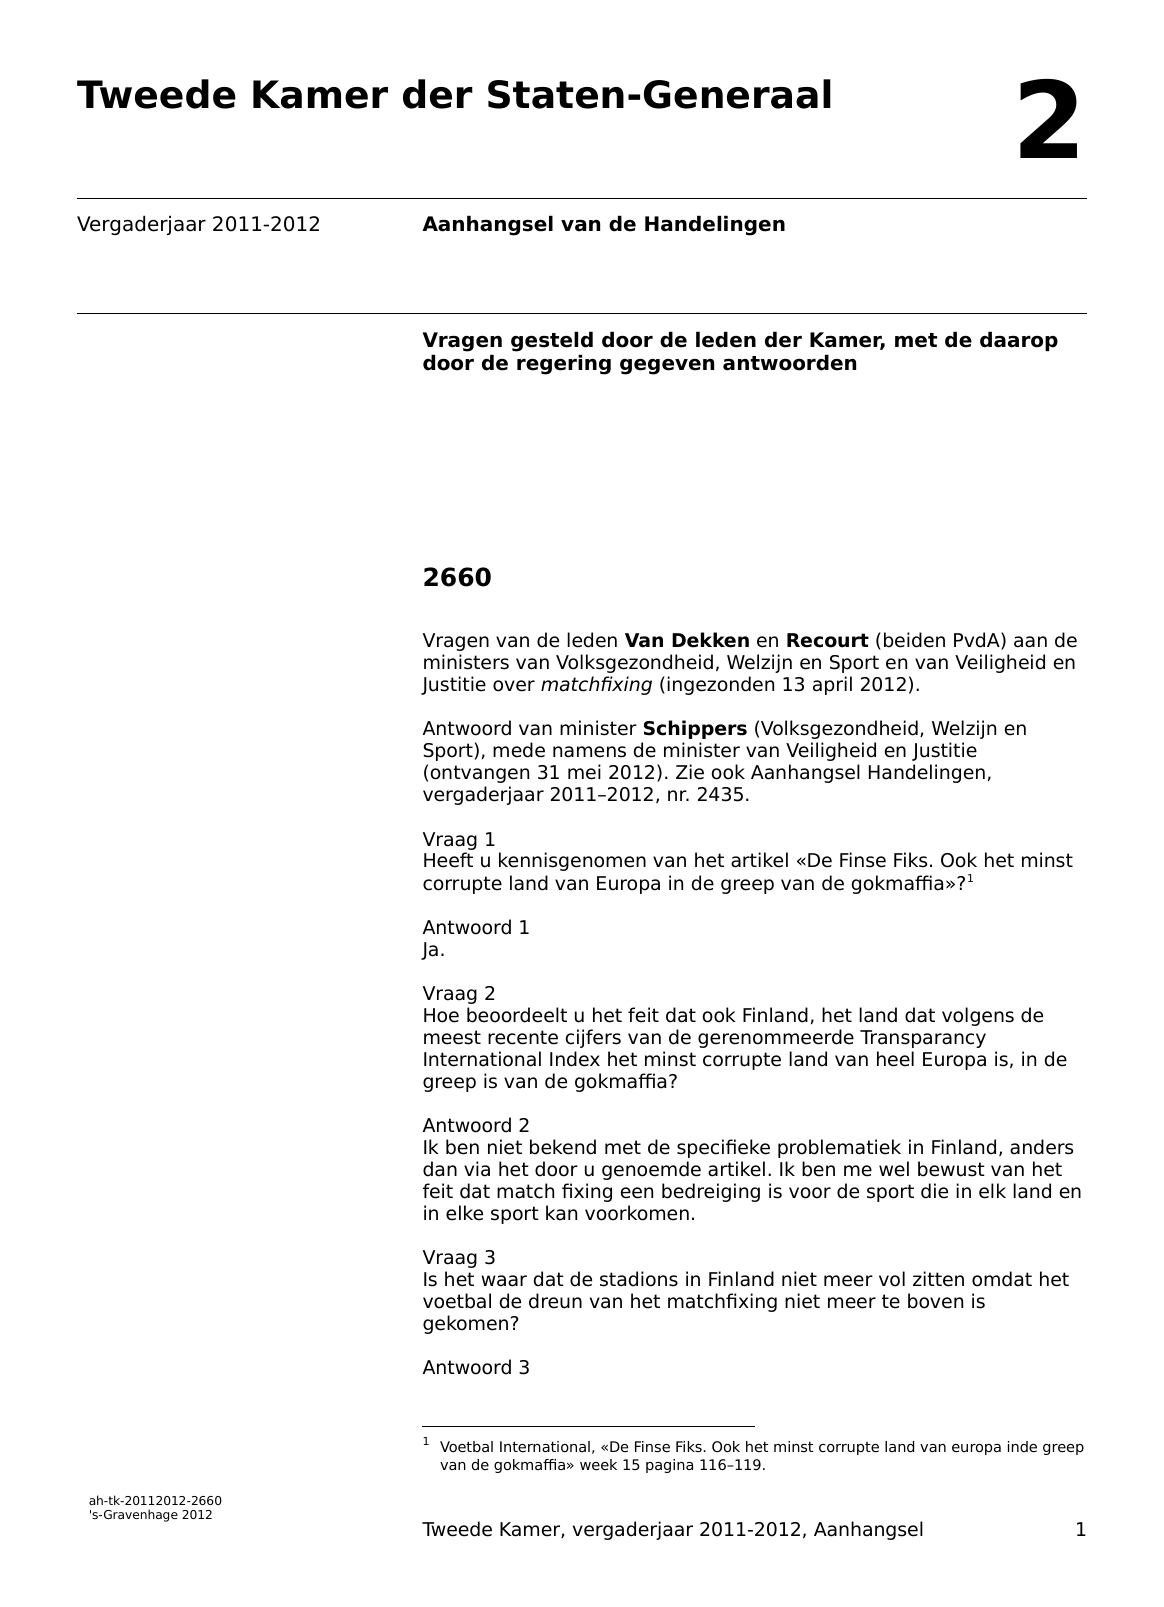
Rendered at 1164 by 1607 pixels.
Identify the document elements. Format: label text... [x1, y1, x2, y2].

text ah-tk-20112012-2660 [88, 1494, 323, 1508]
table_header Tweede Kamer der Staten-Generaal [77, 59, 886, 198]
text Antwoord van minister Schippers (Volksgezondheid, Welzijn en Sport), mede namens de minister van Veiligheid en Justitie (ontvangen 31 mei 2012). Zie ook Aanhangsel Handelingen, vergaderjaar 2011–2012, nr. 2435. [422, 718, 1087, 806]
text 2660 [422, 563, 1087, 592]
text Vraag 3 [422, 1247, 1087, 1269]
text Hoe beoordeelt u het feit dat ook Finland, het land dat volgens de meest recente cijfers van de gerenommeerde Transparancy International Index het minst corrupte land van heel Europa is, in de greep is van de gokmaffia? [422, 1005, 1087, 1093]
text Is het waar dat de stadions in Finland niet meer vol zitten omdat het voetbal de dreun van het matchfixing niet meer te boven is gekomen? [422, 1269, 1087, 1335]
table_cell [77, 314, 422, 375]
text 's-Gravenhage 2012 [88, 1508, 323, 1522]
text Ik ben niet bekend met de specifieke problematiek in Finland, anders dan via het door u genoemde artikel. Ik ben me wel bewust van het feit dat match fixing een bedreiging is voor de sport die in elk land en in elke sport kan voorkomen. [422, 1137, 1087, 1225]
table_header 2 [886, 59, 1087, 198]
text Vraag 1 [422, 828, 1087, 850]
text Heeft u kennisgenomen van het artikel «De Finse Fiks. Ook het minst corrupte land van Europa in de greep van de gokmaffia»? [422, 850, 1087, 894]
text Vragen van de leden Van Dekken en Recourt (beiden PvdA) aan de ministers van Volksgezondheid, Welzijn en Sport en van Veiligheid en Justitie over matchfixing (ingezonden 13 april 2012). [422, 630, 1087, 696]
text Vraag 2 [422, 983, 1087, 1005]
table_cell Vragen gesteld door de leden der Kamer, met de daarop door de regering gegeven antwoorden [422, 314, 1087, 375]
text Antwoord 1 [422, 917, 1087, 938]
text Antwoord 3 [422, 1357, 1087, 1379]
text Antwoord 2 [422, 1115, 1087, 1137]
table_cell Vergaderjaar 2011-2012 [77, 199, 422, 313]
table_cell Aanhangsel van de Handelingen [422, 199, 1087, 313]
text Ja. [422, 938, 1087, 961]
text Voetbal International, «De Finse Fiks. Ook het minst corrupte land van europa inde greep van de gokmaffia» week 15 pagina 116–119. [422, 1435, 1087, 1474]
